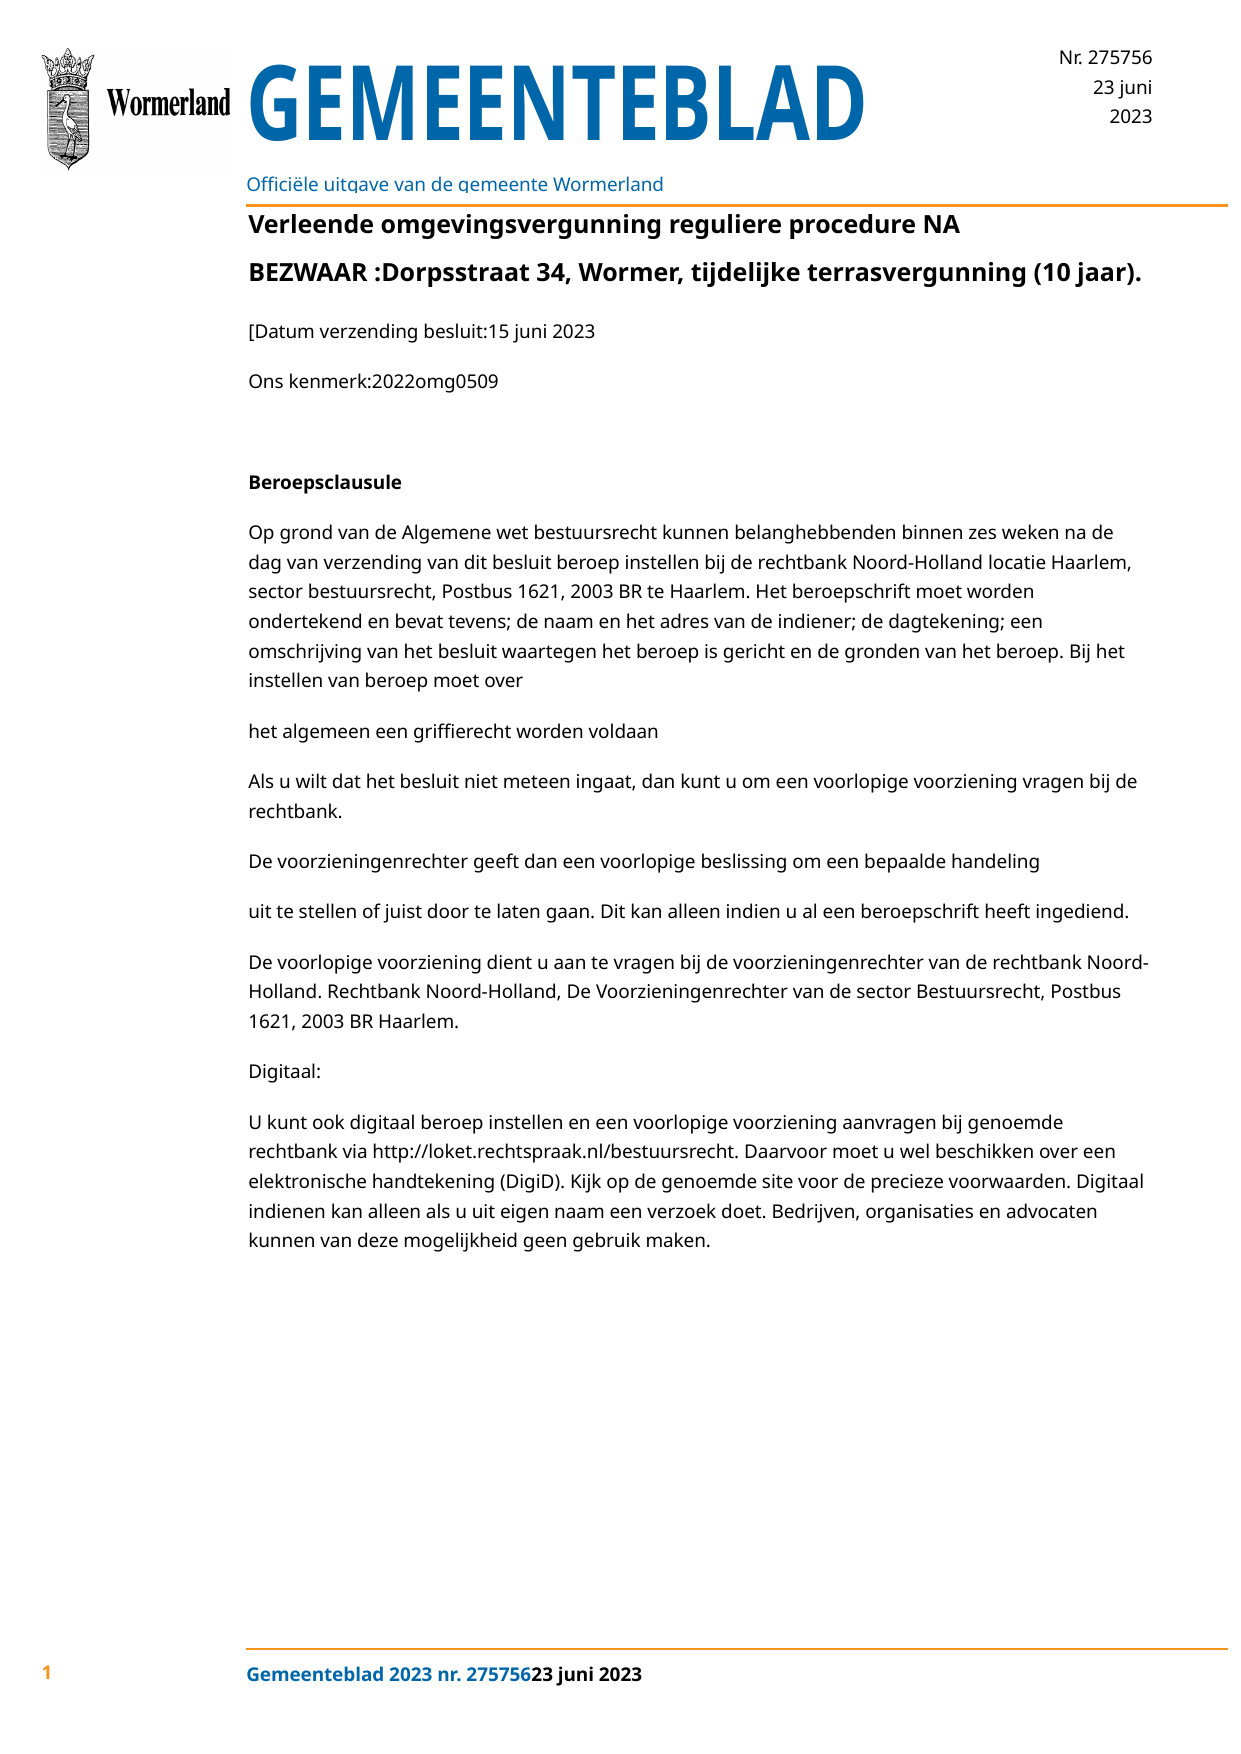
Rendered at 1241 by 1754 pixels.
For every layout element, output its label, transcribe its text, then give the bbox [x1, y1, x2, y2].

text De voorlopige voorziening dient u aan te vragen bij de voorzieningenrechter van de rechtbank Noord-Holland. Rechtbank Noord-Holland, De Voorzieningenrechter van de sector Bestuursrecht, Postbus 1621, 2003 BR Haarlem. [248, 949, 1152, 1034]
text Op grond van de Algemene wet bestuursrecht kunnen belanghebbenden binnen zes weken na de dag van verzending van dit besluit beroep instellen bij de rechtbank Noord-Holland locatie Haarlem, sector bestuursrecht, Postbus 1621, 2003 BR te Haarlem. Het beroepschrift moet worden ondertekend en bevat tevens; de naam en het adres van de indiener; de dagtekening; een omschrijving van het besluit waartegen het beroep is gericht en de gronden van het beroep. Bij het instellen van beroep moet over [248, 519, 1152, 693]
picture [41, 47, 231, 172]
text Digitaal: [248, 1059, 1152, 1084]
text Ons kenmerk:2022omg0509 [248, 368, 1152, 394]
text De voorzieningenrechter geeft dan een voorlopige beslissing om een bepaalde handeling [248, 848, 1152, 874]
text het algemeen een griffierecht worden voldaan [248, 718, 1152, 744]
text Beroepsclausule [248, 469, 1152, 495]
text Verleende omgevingsvergunning reguliere procedure NA BEZWAAR :Dorpsstraat 34, Wormer, tijdelijke terrasvergunning (10 jaar). [248, 207, 1152, 288]
text Als u wilt dat het besluit niet meteen ingaat, dan kunt u om een voorlopige voorziening vragen bij de rechtbank. [248, 768, 1152, 824]
text [Datum verzending besluit:15 juni 2023 [248, 318, 1152, 344]
text U kunt ook digitaal beroep instellen en een voorlopige voorziening aanvragen bij genoemde rechtbank via http://loket.rechtspraak.nl/bestuursrecht. Daarvoor moet u wel beschikken over een elektronische handtekening (DigiD). Kijk op de genoemde site voor de precieze voorwaarden. Digitaal indienen kan alleen als u uit eigen naam een verzoek doet. Bedrijven, organisaties en advocaten kunnen van deze mogelijkheid geen gebruik maken. [248, 1109, 1152, 1253]
text uit te stellen of juist door te laten gaan. Dit kan alleen indien u al een beroepschrift heeft ingediend. [248, 899, 1152, 924]
